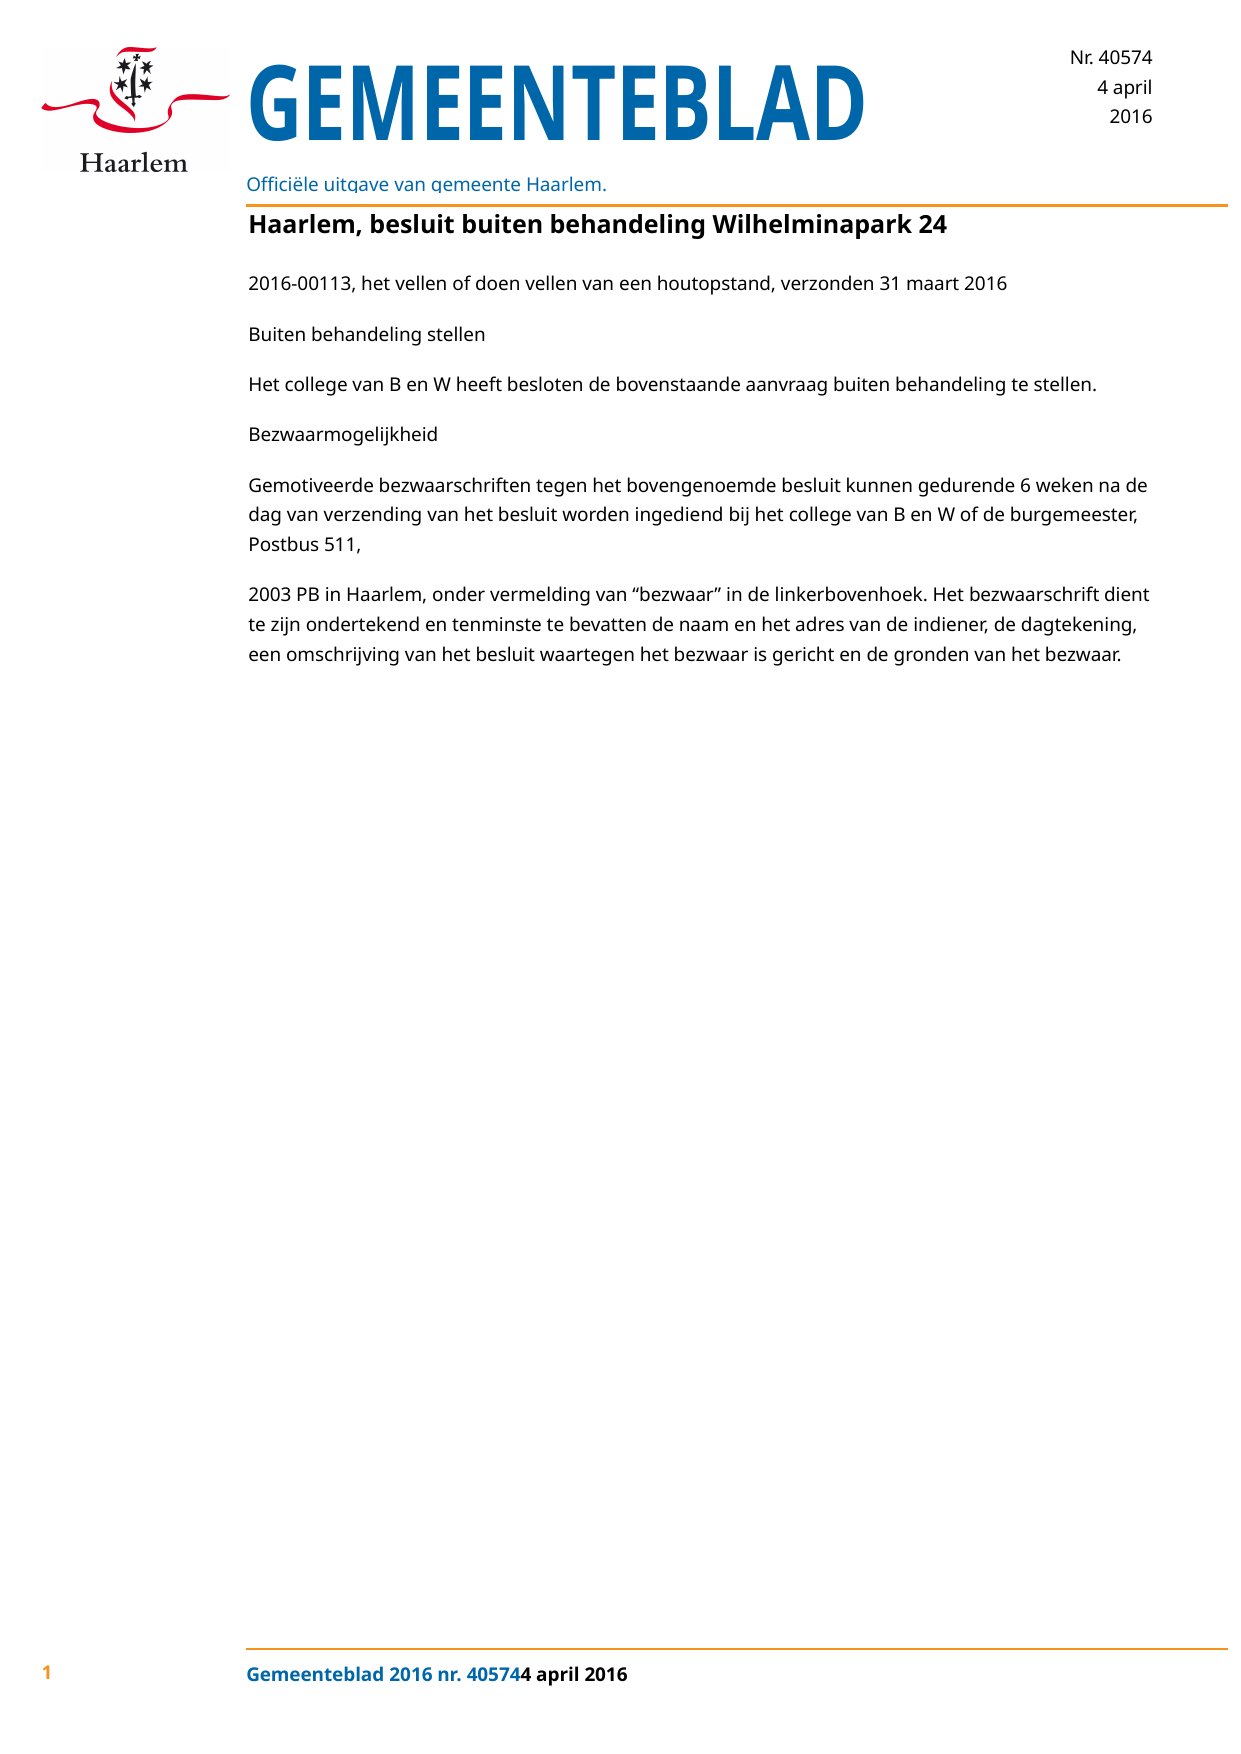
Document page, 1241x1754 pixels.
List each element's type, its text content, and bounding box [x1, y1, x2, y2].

text Gemotiveerde bezwaarschriften tegen het bovengenoemde besluit kunnen gedurende 6 weken na de dag van verzending van het besluit worden ingediend bij het college van B en W of de burgemeester, Postbus 511, [248, 472, 1152, 557]
text Buiten behandeling stellen [248, 321, 1152, 346]
text Bezwaarmogelijkheid [248, 422, 1152, 447]
picture [41, 47, 231, 172]
text 2016-00113, het vellen of doen vellen van een houtopstand, verzonden 31 maart 2016 [248, 270, 1152, 296]
text 2003 PB in Haarlem, onder vermelding van “bezwaar” in de linkerbovenhoek. Het bezwaarschrift dient te zijn ondertekend en tenminste te bevatten de naam en het adres van de indiener, de dagtekening, een omschrijving van het besluit waartegen het bezwaar is gericht en de gronden van het bezwaar. [248, 582, 1152, 666]
text Haarlem, besluit buiten behandeling Wilhelminapark 24 [248, 207, 1152, 241]
text Het college van B en W heeft besloten de bovenstaande aanvraag buiten behandeling te stellen. [248, 371, 1152, 397]
